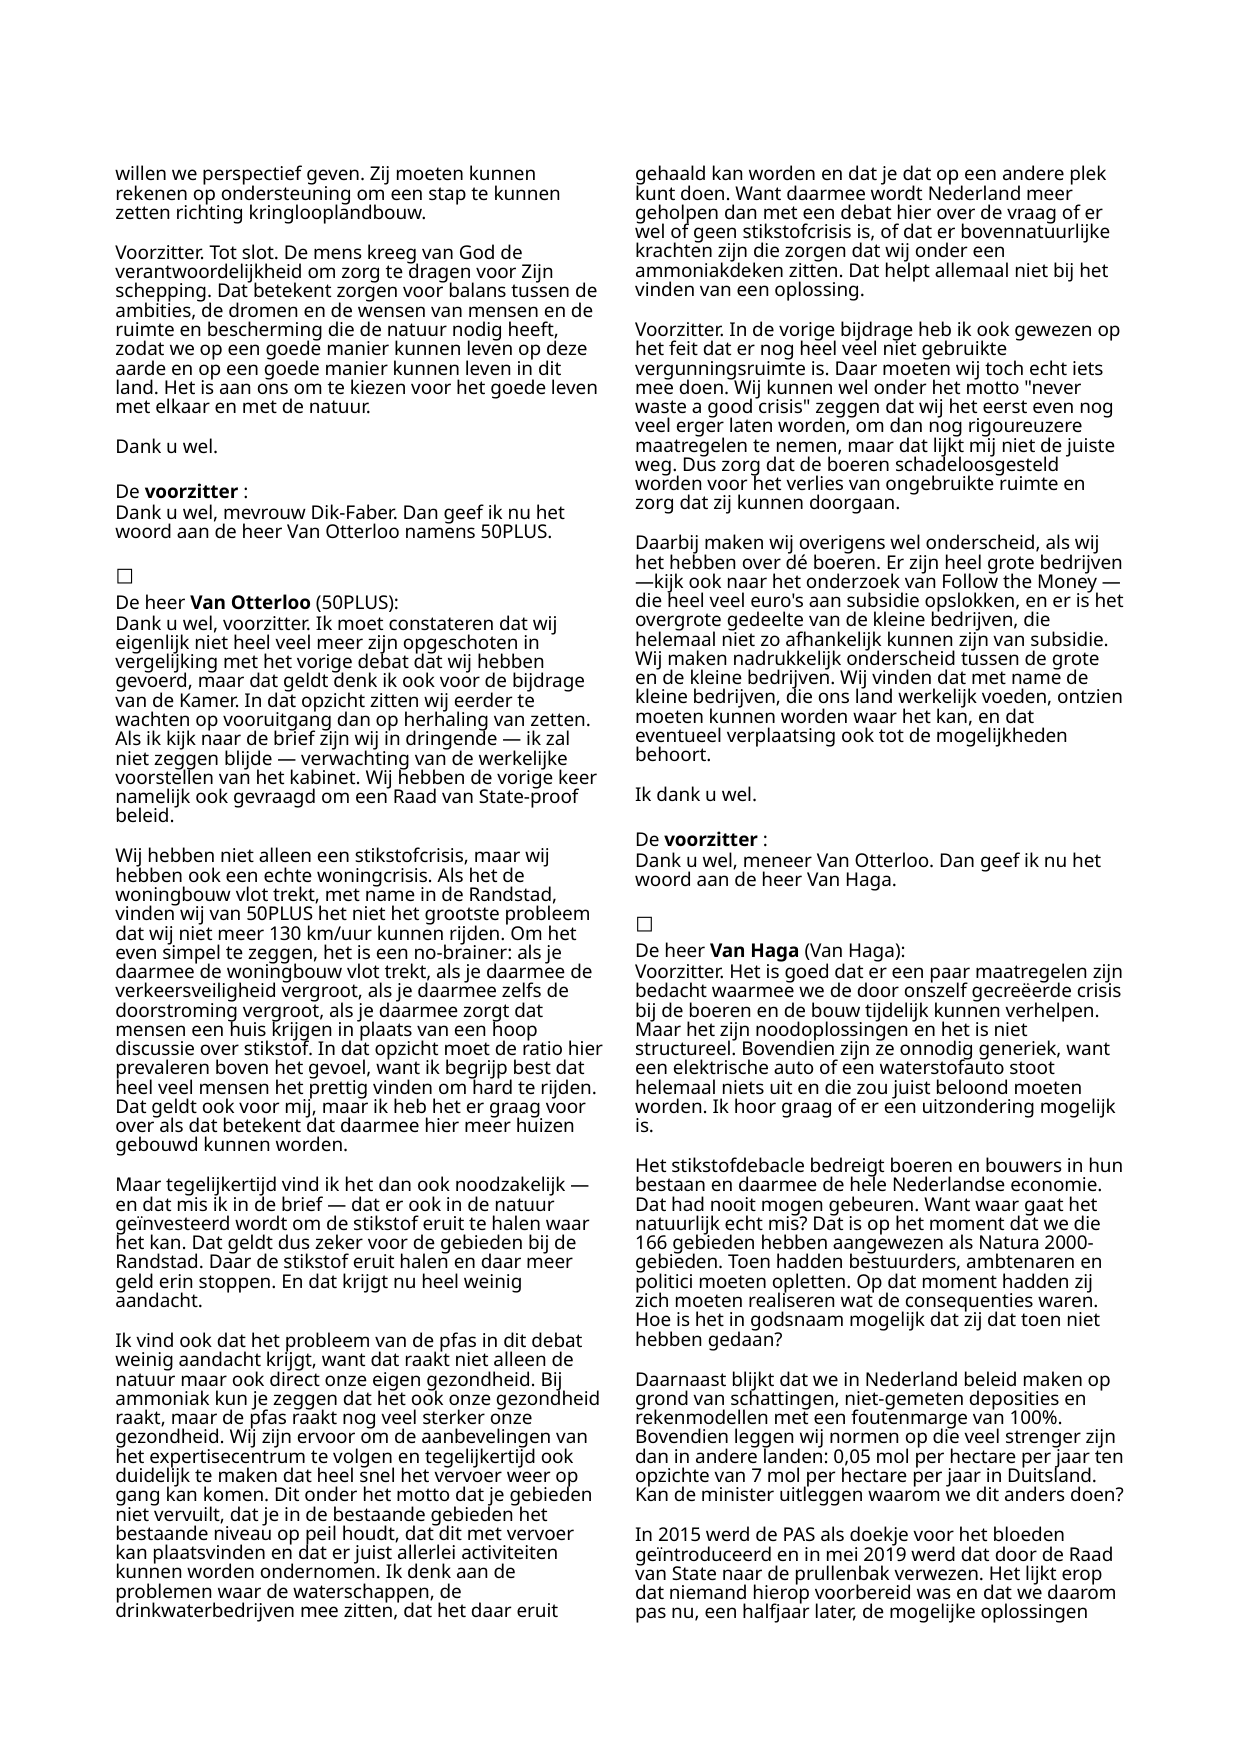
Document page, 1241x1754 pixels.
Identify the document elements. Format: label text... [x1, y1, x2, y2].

text gehaald kan worden en dat je dat op een andere plek kunt doen. Want daarmee wordt Nederland meer geholpen dan met een debat hier over de vraag of er wel of geen stikstofcrisis is, of dat er bovennatuurlijke krachten zijn die zorgen dat wij onder een ammoniakdeken zitten. Dat helpt allemaal niet bij het vinden van een oplossing. [635, 165, 1125, 300]
text Dank u wel, meneer Van Otterloo. Dan geef ik nu het woord aan de heer Van Haga. [635, 852, 1125, 891]
text Het stikstofdebacle bedreigt boeren en bouwers in hun bestaan en daarmee de hele Nederlandse economie. Dat had nooit mogen gebeuren. Want waar gaat het natuurlijk echt mis? Dat is op het moment dat we die 166 gebieden hebben aangewezen als Natura 2000-gebieden. Toen hadden bestuurders, ambtenaren en politici moeten opletten. Op dat moment hadden zij zich moeten realiseren wat de consequenties waren. Hoe is het in godsnaam mogelijk dat zij dat toen niet hebben gedaan? [635, 1157, 1125, 1350]
text De voorzitter : [635, 826, 1125, 852]
text Ik vind ook dat het probleem van de pfas in dit debat weinig aandacht krijgt, want dat raakt niet alleen de natuur maar ook direct onze eigen gezondheid. Bij ammoniak kun je zeggen dat het ook onze gezondheid raakt, maar de pfas raakt nog veel sterker onze gezondheid. Wij zijn ervoor om de aanbevelingen van het expertisecentrum te volgen en tegelijkertijd ook duidelijk te maken dat heel snel het vervoer weer op gang kan komen. Dit onder het motto dat je gebieden niet vervuilt, dat je in de bestaande gebieden het bestaande niveau op peil houdt, dat dit met vervoer kan plaatsvinden en dat er juist allerlei activiteiten kunnen worden ondernomen. Ik denk aan de problemen waar de waterschappen, de drinkwaterbedrijven mee zitten, dat het daar eruit [115, 1332, 605, 1621]
text Maar tegelijkertijd vind ik het dan ook noodzakelijk — en dat mis ik in de brief — dat er ook in de natuur geïnvesteerd wordt om de stikstof eruit te halen waar het kan. Dat geldt dus zeker voor de gebieden bij de Randstad. Daar de stikstof eruit halen en daar meer geld erin stoppen. En dat krijgt nu heel weinig aandacht. [115, 1176, 605, 1311]
text De heer Van Haga (Van Haga): [635, 937, 1125, 963]
text willen we perspectief geven. Zij moeten kunnen rekenen op ondersteuning om een stap te kunnen zetten richting kringlooplandbouw. [115, 165, 605, 223]
text ⬜ [635, 912, 1125, 937]
text Daarnaast blijkt dat we in Nederland beleid maken op grond van schattingen, niet-gemeten deposities en rekenmodellen met een foutenmarge van 100%. Bovendien leggen wij normen op die veel strenger zijn dan in andere landen: 0,05 mol per hectare per jaar ten opzichte van 7 mol per hectare per jaar in Duitsland. Kan de minister uitleggen waarom we dit anders doen? [635, 1371, 1125, 1506]
text In 2015 werd de PAS als doekje voor het bloeden geïntroduceerd en in mei 2019 werd dat door de Raad van State naar de prullenbak verwezen. Het lijkt erop dat niemand hierop voorbereid was en dat we daarom pas nu, een halfjaar later, de mogelijke oplossingen [635, 1526, 1125, 1623]
text Dank u wel, mevrouw Dik-Faber. Dan geef ik nu het woord aan de heer Van Otterloo namens 50PLUS. [115, 504, 605, 542]
text ⬜ [115, 563, 605, 589]
text Dank u wel, voorzitter. Ik moet constateren dat wij eigenlijk niet heel veel meer zijn opgeschoten in vergelijking met het vorige debat dat wij hebben gevoerd, maar dat geldt denk ik ook voor de bijdrage van de Kamer. In dat opzicht zitten wij eerder te wachten op vooruitgang dan op herhaling van zetten. Als ik kijk naar de brief zijn wij in dringende — ik zal niet zeggen blijde — verwachting van de werkelijke voorstellen van het kabinet. Wij hebben de vorige keer namelijk ook gevraagd om een Raad van State-proof beleid. [115, 615, 605, 827]
text Voorzitter. Tot slot. De mens kreeg van God de verantwoordelijkheid om zorg te dragen voor Zijn schepping. Dat betekent zorgen voor balans tussen de ambities, de dromen en de wensen van mensen en de ruimte en bescherming die de natuur nodig heeft, zodat we op een goede manier kunnen leven op deze aarde en op een goede manier kunnen leven in dit land. Het is aan ons om te kiezen voor het goede leven met elkaar en met de natuur. [115, 244, 605, 417]
text Voorzitter. In de vorige bijdrage heb ik ook gewezen op het feit dat er nog heel veel niet gebruikte vergunningsruimte is. Daar moeten wij toch echt iets mee doen. Wij kunnen wel onder het motto "never waste a good crisis" zeggen dat wij het eerst even nog veel erger laten worden, om dan nog rigoureuzere maatregelen te nemen, maar dat lijkt mij niet de juiste weg. Dus zorg dat de boeren schadeloosgesteld worden voor het verlies van ongebruikte ruimte en zorg dat zij kunnen doorgaan. [635, 321, 1125, 514]
text Daarbij maken wij overigens wel onderscheid, als wij het hebben over dé boeren. Er zijn heel grote bedrijven —kijk ook naar het onderzoek van Follow the Money — die heel veel euro's aan subsidie opslokken, en er is het overgrote gedeelte van de kleine bedrijven, die helemaal niet zo afhankelijk kunnen zijn van subsidie. Wij maken nadrukkelijk onderscheid tussen de grote en de kleine bedrijven. Wij vinden dat met name de kleine bedrijven, die ons land werkelijk voeden, ontzien moeten kunnen worden waar het kan, en dat eventueel verplaatsing ook tot de mogelijkheden behoort. [635, 534, 1125, 766]
text De heer Van Otterloo (50PLUS): [115, 589, 605, 615]
text De voorzitter : [115, 478, 605, 504]
text Wij hebben niet alleen een stikstofcrisis, maar wij hebben ook een echte woningcrisis. Als het de woningbouw vlot trekt, met name in de Randstad, vinden wij van 50PLUS het niet het grootste probleem dat wij niet meer 130 km/uur kunnen rijden. Om het even simpel te zeggen, het is een no-brainer: als je daarmee de woningbouw vlot trekt, als je daarmee de verkeersveiligheid vergroot, als je daarmee zelfs de doorstroming vergroot, als je daarmee zorgt dat mensen een huis krijgen in plaats van een hoop discussie over stikstof. In dat opzicht moet de ratio hier prevaleren boven het gevoel, want ik begrijp best dat heel veel mensen het prettig vinden om hard te rijden. Dat geldt ook voor mij, maar ik heb het er graag voor over als dat betekent dat daarmee hier meer huizen gebouwd kunnen worden. [115, 847, 605, 1156]
text Dank u wel. [115, 438, 605, 457]
text Ik dank u wel. [635, 786, 1125, 806]
text Voorzitter. Het is goed dat er een paar maatregelen zijn bedacht waarmee we de door onszelf gecreëerde crisis bij de boeren en de bouw tijdelijk kunnen verhelpen. Maar het zijn noodoplossingen en het is niet structureel. Bovendien zijn ze onnodig generiek, want een elektrische auto of een waterstofauto stoot helemaal niets uit en die zou juist beloond moeten worden. Ik hoor graag of er een uitzondering mogelijk is. [635, 963, 1125, 1136]
